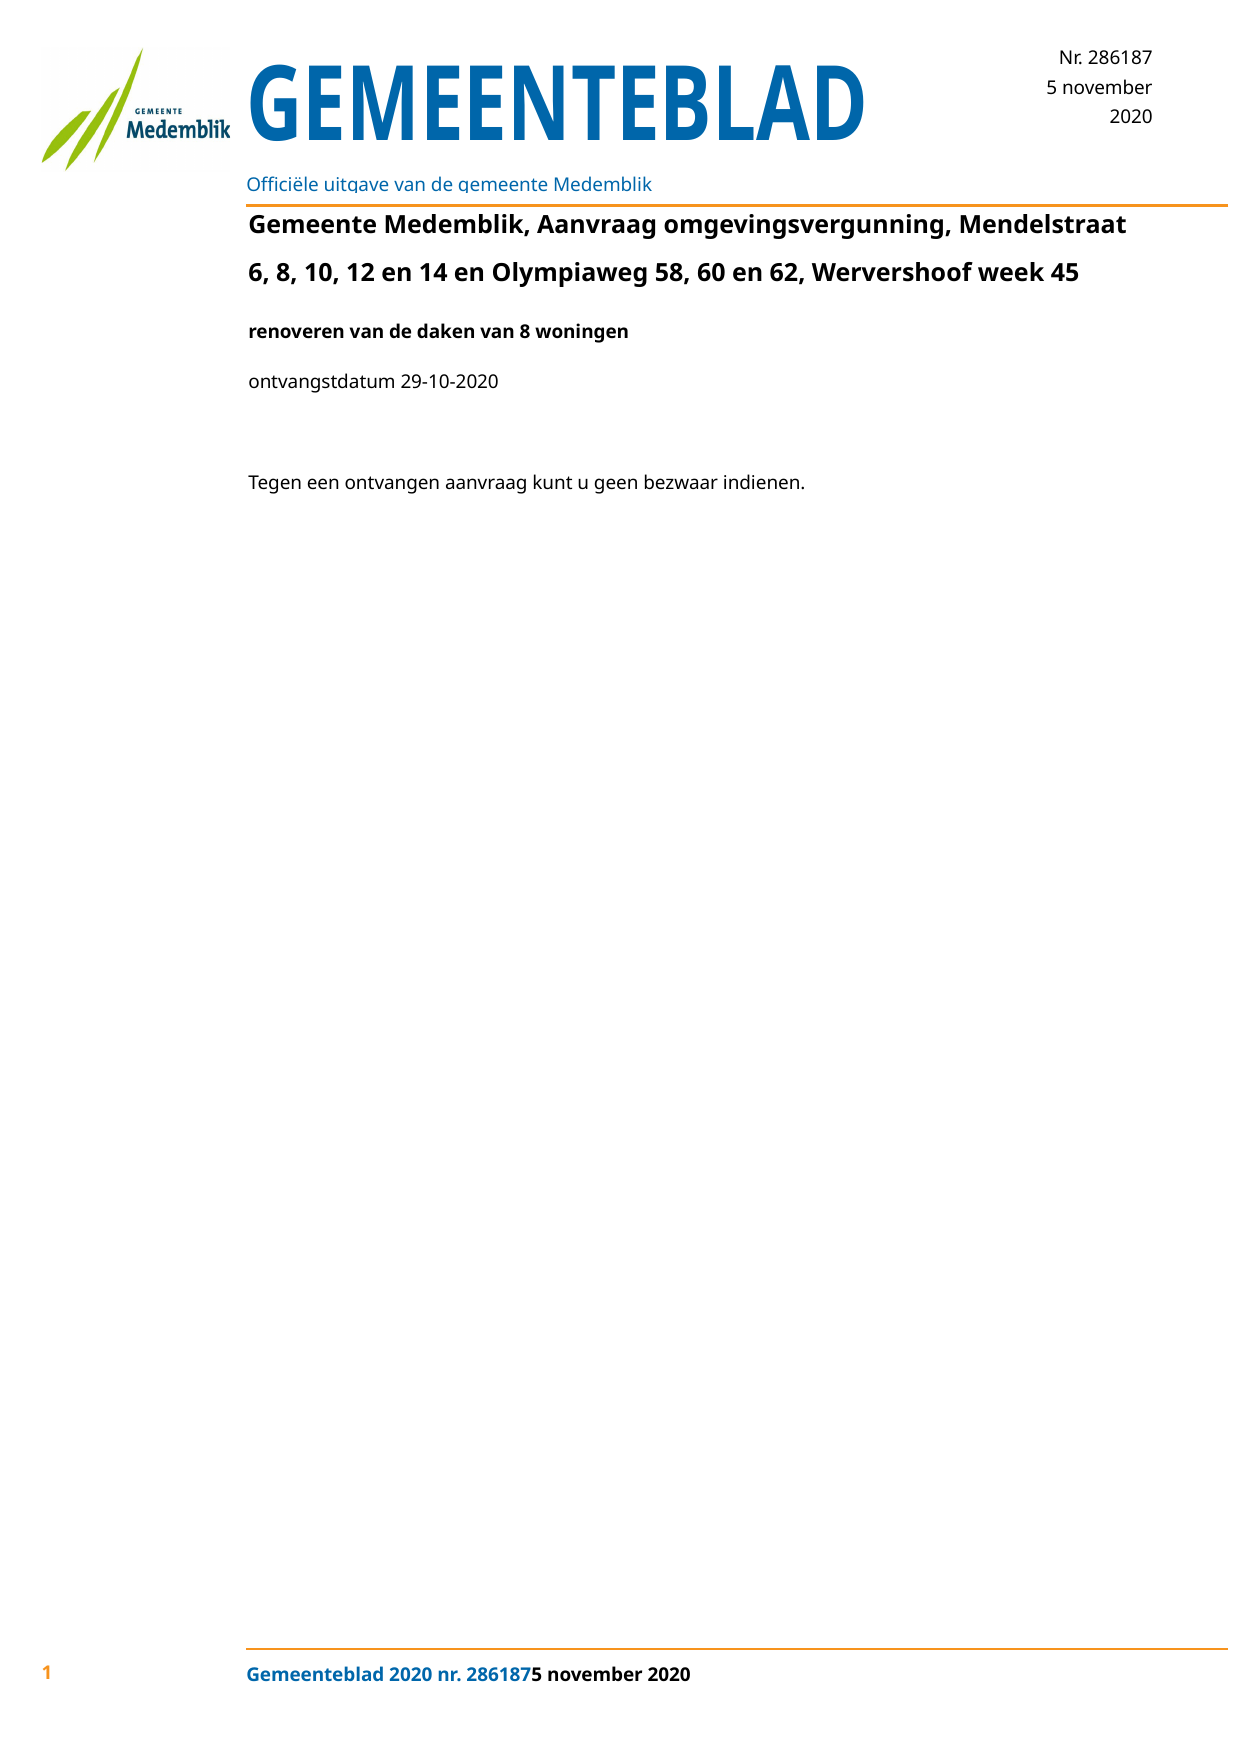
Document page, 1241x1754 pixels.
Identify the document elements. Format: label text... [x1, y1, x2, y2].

text Gemeente Medemblik, Aanvraag omgevingsvergunning, Mendelstraat 6, 8, 10, 12 en 14 en Olympiaweg 58, 60 en 62, Wervershoof week 45 [248, 207, 1152, 288]
text Tegen een ontvangen aanvraag kunt u geen bezwaar indienen. [248, 469, 1152, 495]
picture [41, 47, 231, 172]
text ontvangstdatum 29-10-2020 [248, 368, 1152, 394]
text renoveren van de daken van 8 woningen [248, 318, 1152, 344]
